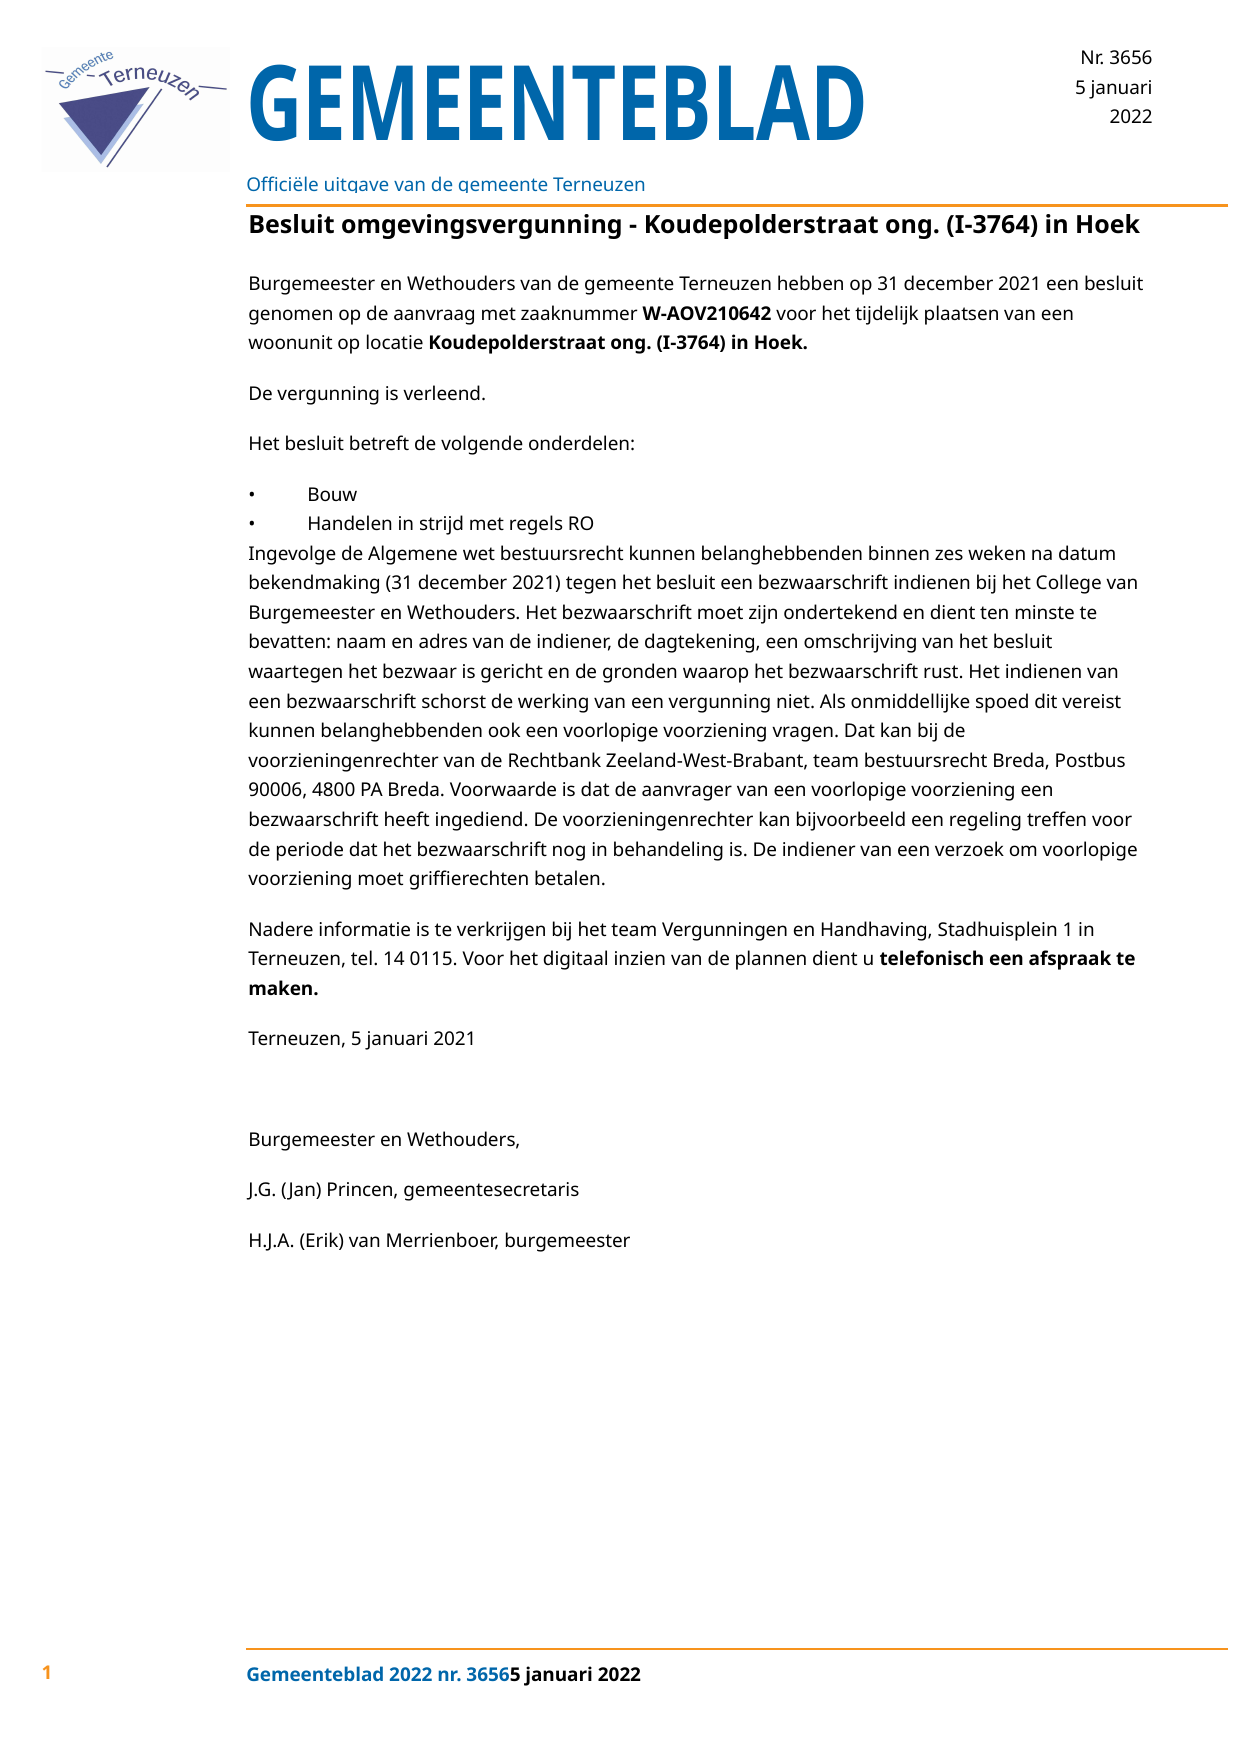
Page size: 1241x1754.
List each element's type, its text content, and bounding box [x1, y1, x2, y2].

text De vergunning is verleend. [248, 380, 1152, 406]
text Terneuzen, 5 januari 2021 [248, 1025, 1152, 1051]
text Nadere informatie is te verkrijgen bij het team Vergunningen en Handhaving, Stadhuisplein 1 in Terneuzen, tel. 14 0115. Voor het digitaal inzien van de plannen dient u telefonisch een afspraak te maken. [248, 916, 1152, 1001]
text H.J.A. (Erik) van Merrienboer, burgemeester [248, 1227, 1152, 1253]
picture [41, 47, 231, 172]
text Het besluit betreft de volgende onderdelen: [248, 430, 1152, 456]
text Ingevolge de Algemene wet bestuursrecht kunnen belanghebbenden binnen zes weken na datum bekendmaking (31 december 2021) tegen het besluit een bezwaarschrift indienen bij het College van Burgemeester en Wethouders. Het bezwaarschrift moet zijn ondertekend en dient ten minste te bevatten: naam en adres van de indiener, de dagtekening, een omschrijving van het besluit waartegen het bezwaar is gericht en de gronden waarop het bezwaarschrift rust. Het indienen van een bezwaarschrift schorst de werking van een vergunning niet. Als onmiddellijke spoed dit vereist kunnen belanghebbenden ook een voorlopige voorziening vragen. Dat kan bij de voorzieningenrechter van de Rechtbank Zeeland-West-Brabant, team bestuursrecht Breda, Postbus 90006, 4800 PA Breda. Voorwaarde is dat de aanvrager van een voorlopige voorziening een bezwaarschrift heeft ingediend. De voorzieningenrechter kan bijvoorbeeld een regeling treffen voor de periode dat het bezwaarschrift nog in behandeling is. De indiener van een verzoek om voorlopige voorziening moet griffierechten betalen. [248, 540, 1152, 891]
text Burgemeester en Wethouders, [248, 1126, 1152, 1152]
text J.G. (Jan) Princen, gemeentesecretaris [248, 1177, 1152, 1202]
list Handelen in strijd met regels RO [248, 510, 1152, 536]
list Bouw [248, 481, 1152, 506]
text Burgemeester en Wethouders van de gemeente Terneuzen hebben op 31 december 2021 een besluit genomen op de aanvraag met zaaknummer W-AOV210642 voor het tijdelijk plaatsen van een woonunit op locatie Koudepolderstraat ong. (I-3764) in Hoek. [248, 270, 1152, 355]
text Besluit omgevingsvergunning - Koudepolderstraat ong. (I-3764) in Hoek [248, 207, 1152, 241]
